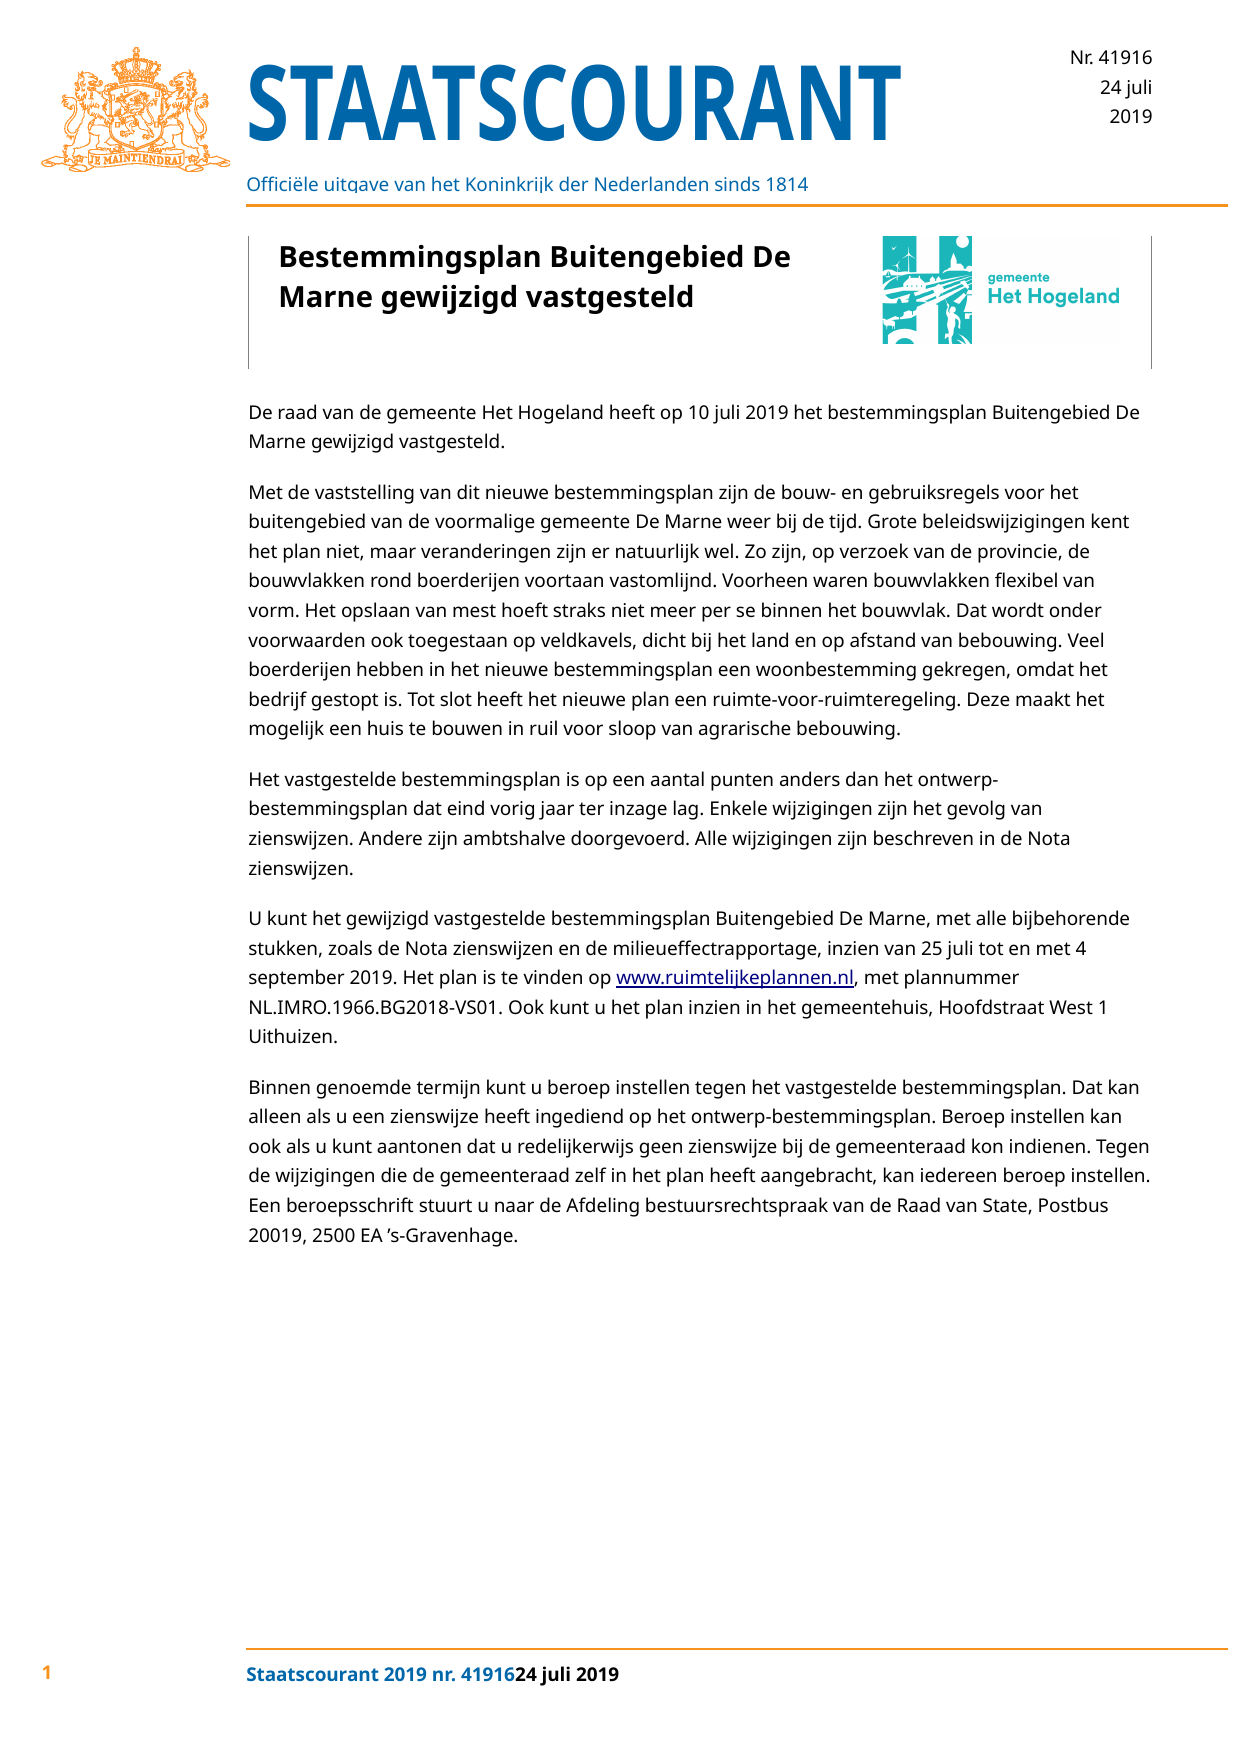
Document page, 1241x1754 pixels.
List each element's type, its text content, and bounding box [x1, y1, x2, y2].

text Met de vaststelling van dit nieuwe bestemmingsplan zijn de bouw- en gebruiksregels voor het buitengebied van de voormalige gemeente De Marne weer bij de tijd. Grote beleidswijzigingen kent het plan niet, maar veranderingen zijn er natuurlijk wel. Zo zijn, op verzoek van de provincie, de bouwvlakken rond boerderijen voortaan vastomlijnd. Voorheen waren bouwvlakken flexibel van vorm. Het opslaan van mest hoeft straks niet meer per se binnen het bouwvlak. Dat wordt onder voorwaarden ook toegestaan op veldkavels, dicht bij het land en op afstand van bebouwing. Veel boerderijen hebben in het nieuwe bestemmingsplan een woonbestemming gekregen, omdat het bedrijf gestopt is. Tot slot heeft het nieuwe plan een ruimte-voor-ruimteregeling. Deze maakt het mogelijk een huis te bouwen in ruil voor sloop van agrarische bebouwing. [248, 479, 1152, 741]
text De raad van de gemeente Het Hogeland heeft op 10 juli 2019 het bestemmingsplan Buitengebied De Marne gewijzigd vastgesteld. [248, 399, 1152, 454]
text Binnen genoemde termijn kunt u beroep instellen tegen het vastgestelde bestemmingsplan. Dat kan alleen als u een zienswijze heeft ingediend op het ontwerp-bestemmingsplan. Beroep instellen kan ook als u kunt aantonen dat u redelijkerwijs geen zienswijze bij de gemeenteraad kon indienen. Tegen de wijzigingen die de gemeenteraad zelf in het plan heeft aangebracht, kan iedereen beroep instellen. Een beroepsschrift stuurt u naar de Afdeling bestuursrechtspraak van de Raad van State, Postbus 20019, 2500 EA ’s-Gravenhage. [248, 1074, 1152, 1248]
table_header [850, 236, 1151, 369]
table_header Bestemmingsplan Buitengebied De Marne gewijzigd vastgesteld [249, 236, 850, 369]
text Het vastgestelde bestemmingsplan is op een aantal punten anders dan het ontwerp-bestemmingsplan dat eind vorig jaar ter inzage lag. Enkele wijzigingen zijn het gevolg van zienswijzen. Andere zijn ambtshalve doorgevoerd. Alle wijzigingen zijn beschreven in de Nota zienswijzen. [248, 766, 1152, 881]
picture [41, 47, 231, 172]
picture [882, 236, 1119, 344]
text U kunt het gewijzigd vastgestelde bestemmingsplan Buitengebied De Marne, met alle bijbehorende stukken, zoals de Nota zienswijzen en de milieueffectrapportage, inzien van 25 juli tot en met 4 september 2019. Het plan is te vinden op www.ruimtelijkeplannen.nl, met plannummer NL.IMRO.1966.BG2018-VS01. Ook kunt u het plan inzien in het gemeentehuis, Hoofdstraat West 1 Uithuizen. [248, 905, 1152, 1049]
